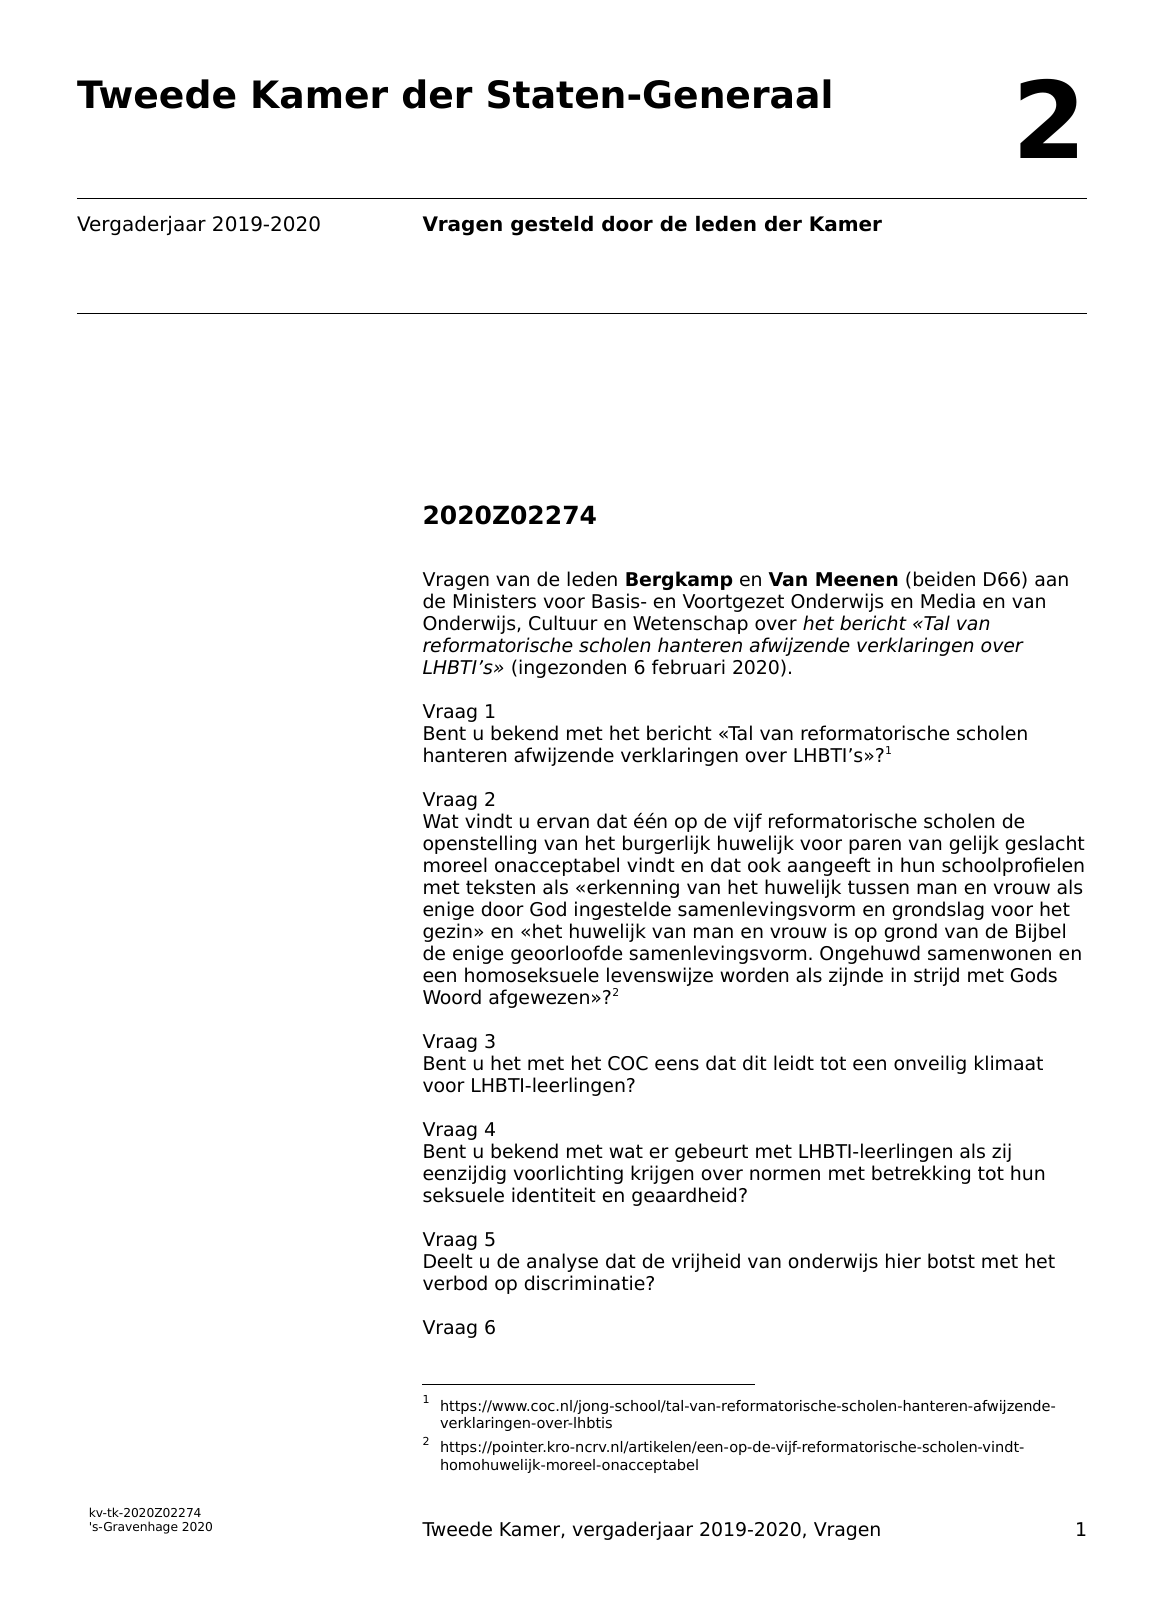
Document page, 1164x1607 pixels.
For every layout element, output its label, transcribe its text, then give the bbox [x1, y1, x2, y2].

text 2020Z02274 [422, 501, 1087, 531]
text Vraag 6 [422, 1317, 1087, 1339]
text Vraag 2 [422, 789, 1087, 811]
text Bent u het met het COC eens dat dit leidt tot een onveilig klimaat voor LHBTI-leerlingen? [422, 1053, 1087, 1097]
text Vraag 1 [422, 701, 1087, 723]
text Vragen van de leden Bergkamp en Van Meenen (beiden D66) aan de Ministers voor Basis- en Voortgezet Onderwijs en Media en van Onderwijs, Cultuur en Wetenschap over het bericht «Tal van reformatorische scholen hanteren afwijzende verklaringen over LHBTI’s» (ingezonden 6 februari 2020). [422, 569, 1087, 679]
text Vraag 5 [422, 1229, 1087, 1251]
text 's-Gravenhage 2020 [88, 1520, 323, 1534]
text Vraag 3 [422, 1031, 1087, 1053]
text https://pointer.kro-ncrv.nl/artikelen/een-op-de-vijf-reformatorische-scholen-vindt-homohuwelijk-moreel-onacceptabel [422, 1435, 1087, 1474]
text Wat vindt u ervan dat één op de vijf reformatorische scholen de openstelling van het burgerlijk huwelijk voor paren van gelijk geslacht moreel onacceptabel vindt en dat ook aangeeft in hun schoolprofielen met teksten als «erkenning van het huwelijk tussen man en vrouw als enige door God ingestelde samenlevingsvorm en grondslag voor het gezin» en «het huwelijk van man en vrouw is op grond van de Bijbel de enige geoorloofde samenlevingsvorm. Ongehuwd samenwonen en een homoseksuele levenswijze worden als zijnde in strijd met Gods Woord afgewezen»? [422, 811, 1087, 1009]
table_cell Vergaderjaar 2019-2020 [77, 199, 422, 313]
text kv-tk-2020Z02274 [88, 1506, 323, 1520]
table_header 2 [886, 59, 1087, 198]
text Vraag 4 [422, 1119, 1087, 1141]
table_header Tweede Kamer der Staten-Generaal [77, 59, 886, 198]
table_cell Vragen gesteld door de leden der Kamer [422, 199, 1087, 313]
text https://www.coc.nl/jong-school/tal-van-reformatorische-scholen-hanteren-afwijzende-verklaringen-over-lhbtis [422, 1393, 1087, 1432]
text Bent u bekend met het bericht «Tal van reformatorische scholen hanteren afwijzende verklaringen over LHBTI’s»? [422, 723, 1087, 767]
text Deelt u de analyse dat de vrijheid van onderwijs hier botst met het verbod op discriminatie? [422, 1251, 1087, 1295]
text Bent u bekend met wat er gebeurt met LHBTI-leerlingen als zij eenzijdig voorlichting krijgen over normen met betrekking tot hun seksuele identiteit en geaardheid? [422, 1141, 1087, 1207]
